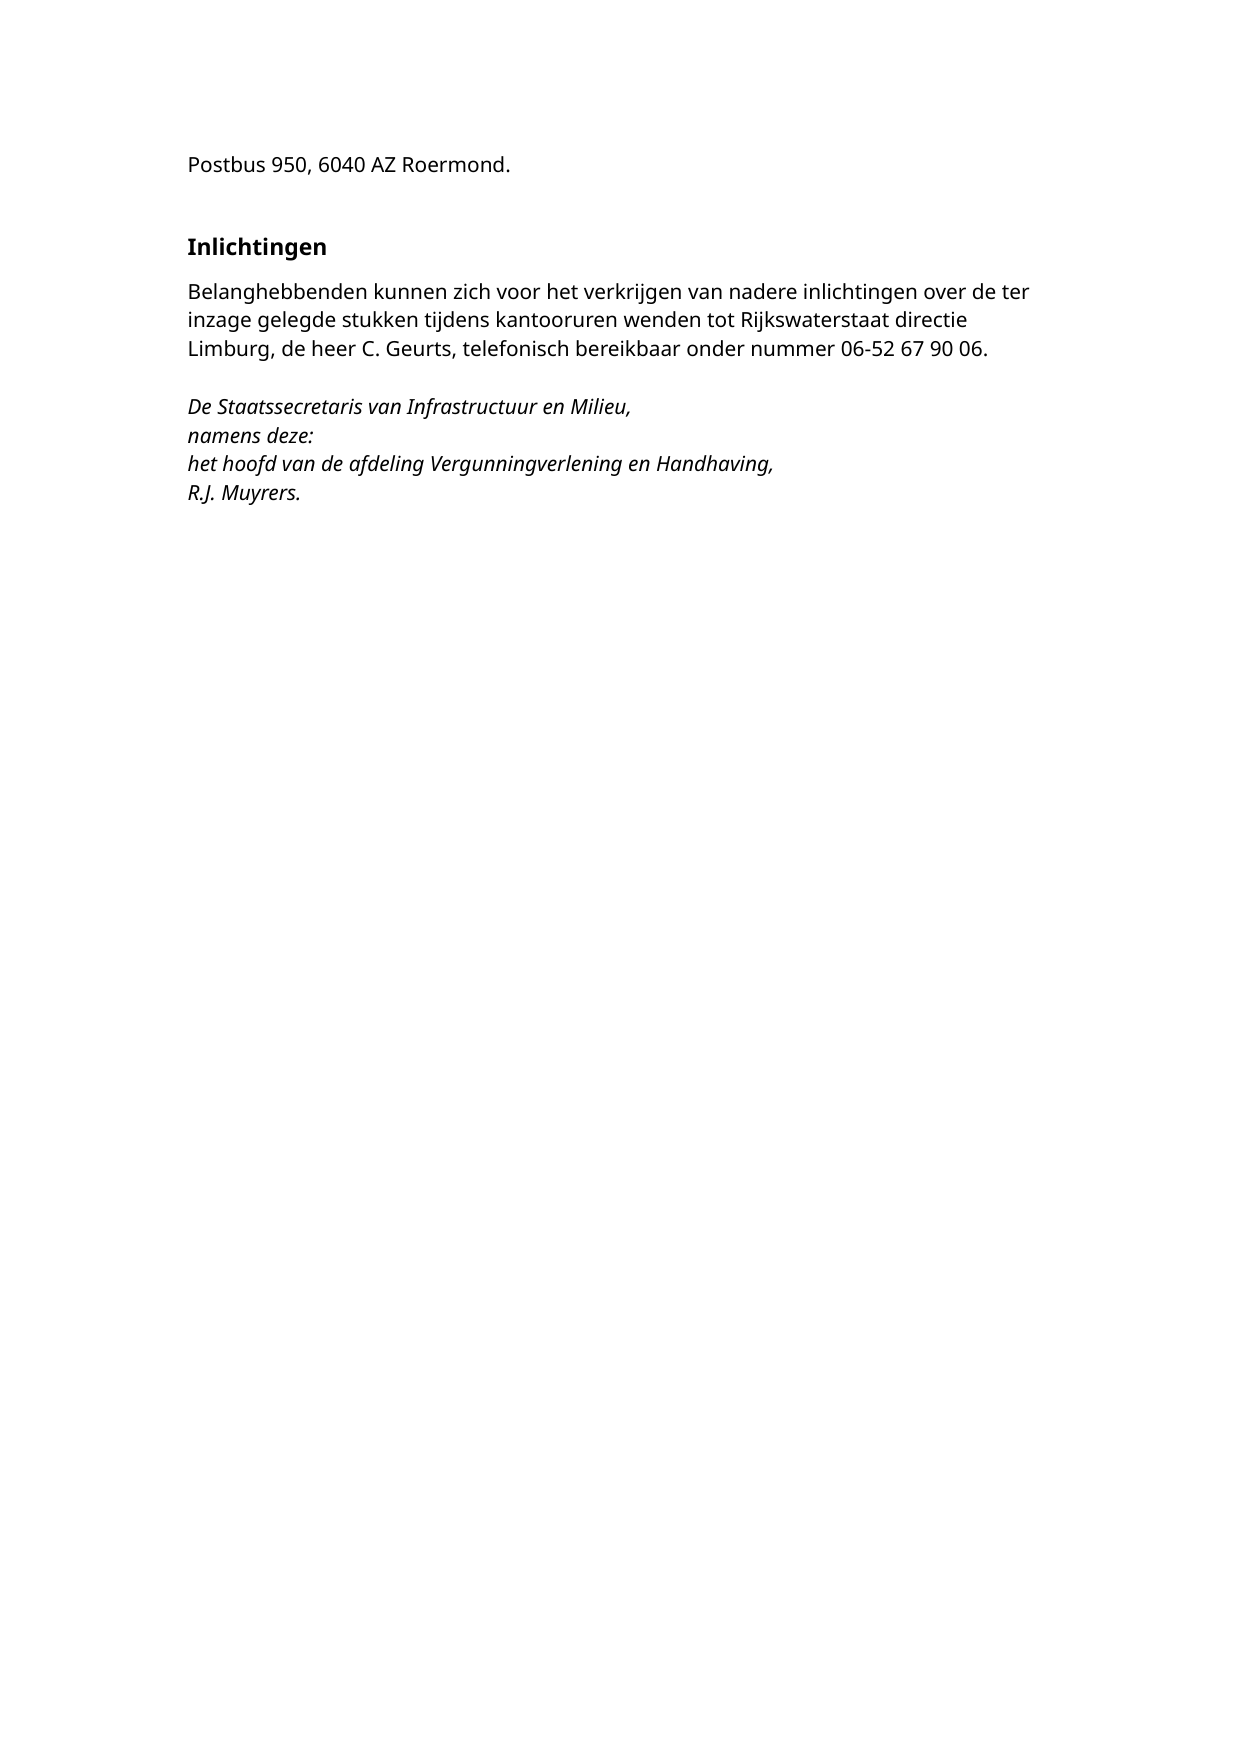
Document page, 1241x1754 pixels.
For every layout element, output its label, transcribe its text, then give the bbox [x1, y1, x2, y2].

text Belanghebbenden kunnen zich voor het verkrijgen van nadere inlichtingen over de ter inzage gelegde stukken tijdens kantooruren wenden tot Rijkswaterstaat directie Limburg, de heer C. Geurts, telefonisch bereikbaar onder nummer 06-52 67 90 06. [187, 277, 1053, 362]
text het hoofd van de afdeling Vergunningverlening en Handhaving, [187, 449, 1053, 478]
text Postbus 950, 6040 AZ Roermond. [187, 150, 1053, 178]
text namens deze: [187, 421, 1053, 449]
text R.J. Muyrers. [187, 478, 1053, 506]
subtitle Inlichtingen [187, 231, 1053, 262]
text De Staatssecretaris van Infrastructuur en Milieu, [187, 392, 1053, 421]
